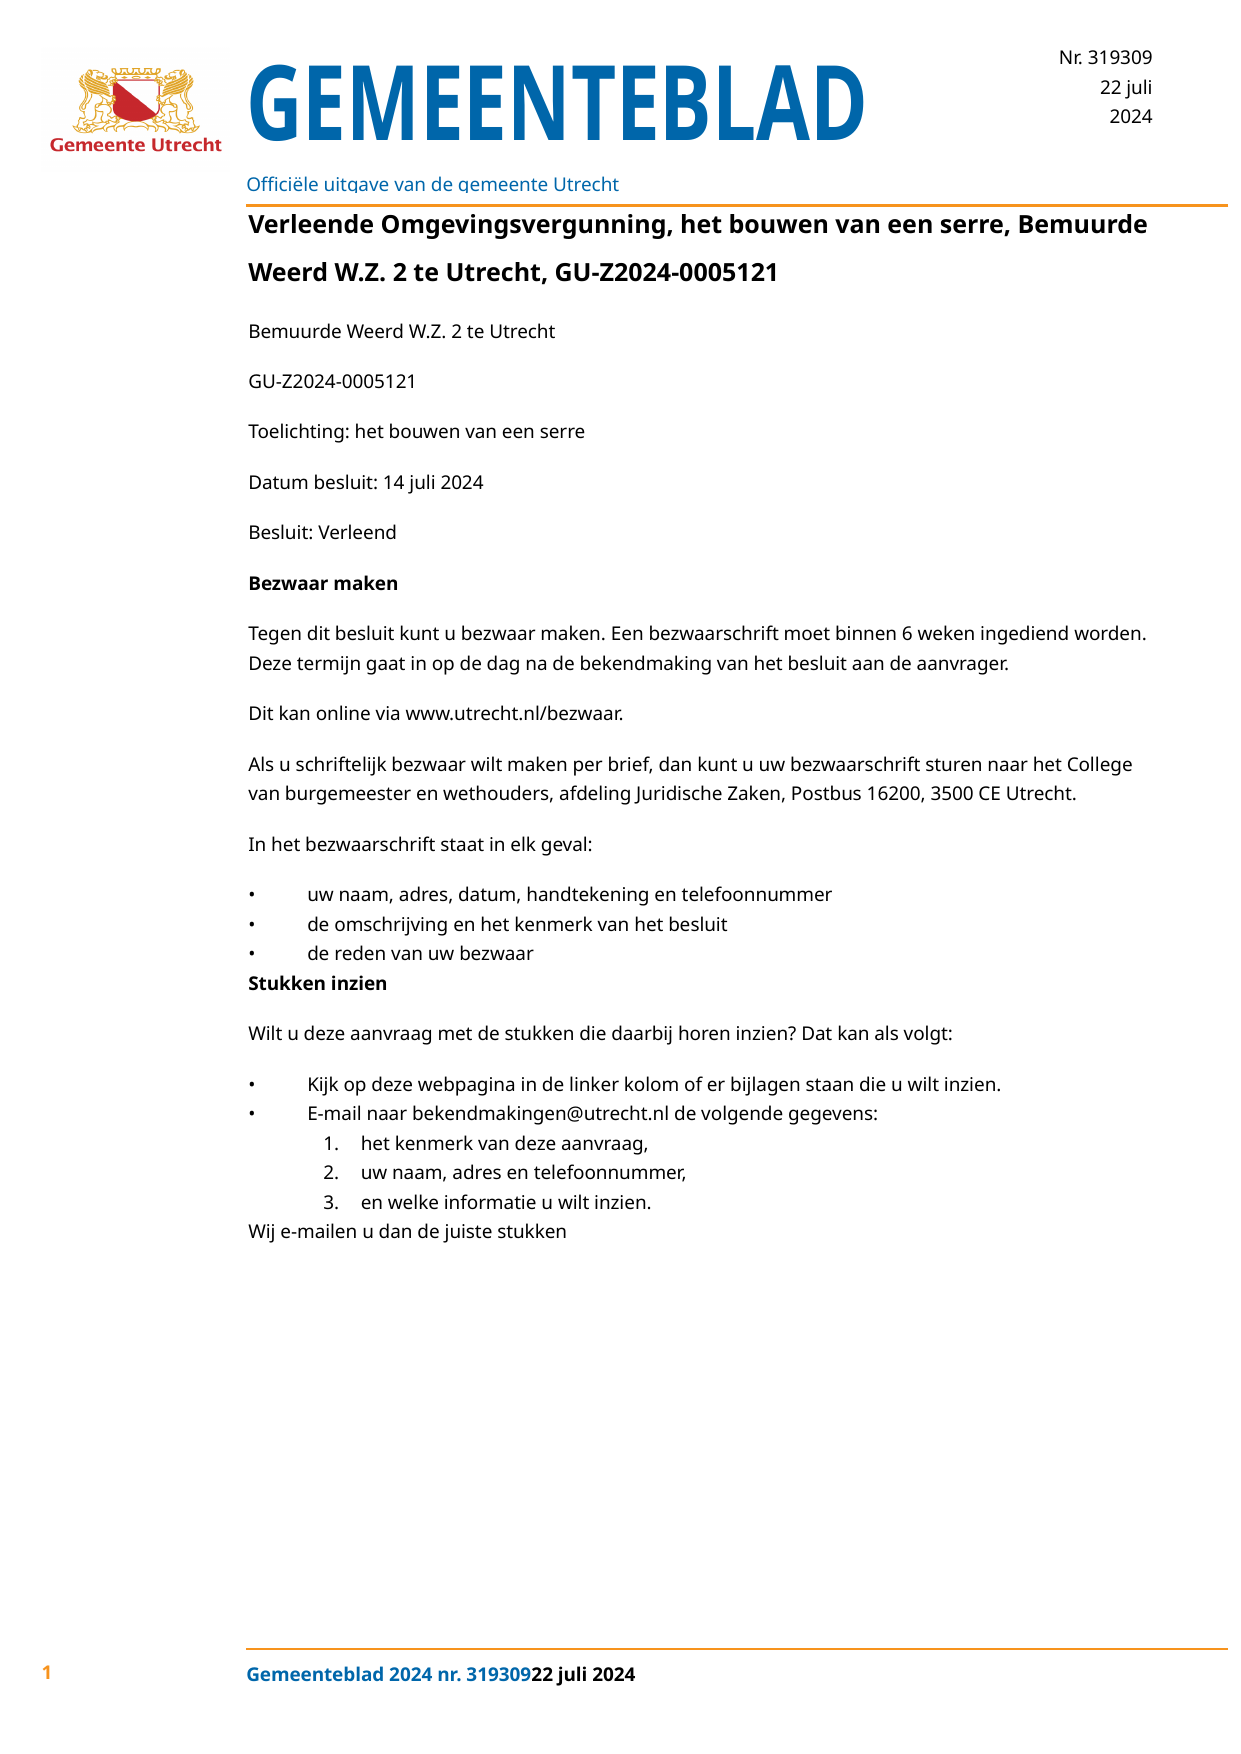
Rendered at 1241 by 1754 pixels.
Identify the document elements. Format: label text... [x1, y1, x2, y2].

list het kenmerk van deze aanvraag, [323, 1130, 1152, 1156]
text Stukken inzien [248, 970, 1152, 996]
text In het bezwaarschrift staat in elk geval: [248, 831, 1152, 857]
text Datum besluit: 14 juli 2024 [248, 469, 1152, 495]
text Wij e-mailen u dan de juiste stukken [248, 1219, 1152, 1244]
text GU-Z2024-0005121 [248, 368, 1152, 394]
text Bemuurde Weerd W.Z. 2 te Utrecht [248, 318, 1152, 344]
text Dit kan online via www.utrecht.nl/bezwaar. [248, 700, 1152, 726]
list Kijk op deze webpagina in de linker kolom of er bijlagen staan die u wilt inzien. [248, 1071, 1152, 1097]
text Toelichting: het bouwen van een serre [248, 419, 1152, 444]
picture [41, 47, 231, 172]
text Als u schriftelijk bezwaar wilt maken per brief, dan kunt u uw bezwaarschrift sturen naar het College van burgemeester en wethouders, afdeling Juridische Zaken, Postbus 16200, 3500 CE Utrecht. [248, 751, 1152, 806]
list en welke informatie u wilt inzien. [323, 1189, 1152, 1215]
text Verleende Omgevingsvergunning, het bouwen van een serre, Bemuurde Weerd W.Z. 2 te Utrecht, GU-Z2024-0005121 [248, 207, 1152, 288]
list de omschrijving en het kenmerk van het besluit [248, 911, 1152, 937]
text Besluit: Verleend [248, 519, 1152, 545]
list uw naam, adres, datum, handtekening en telefoonnummer [248, 881, 1152, 907]
list uw naam, adres en telefoonnummer, [323, 1159, 1152, 1185]
text Bezwaar maken [248, 570, 1152, 596]
list de reden van uw bezwaar [248, 940, 1152, 966]
text Wilt u deze aanvraag met de stukken die daarbij horen inzien? Dat kan als volgt: [248, 1020, 1152, 1046]
text Tegen dit besluit kunt u bezwaar maken. Een bezwaarschrift moet binnen 6 weken ingediend worden. Deze termijn gaat in op de dag na de bekendmaking van het besluit aan de aanvrager. [248, 620, 1152, 676]
list E-mail naar bekendmakingen@utrecht.nl de volgende gegevens: [248, 1100, 1152, 1126]
